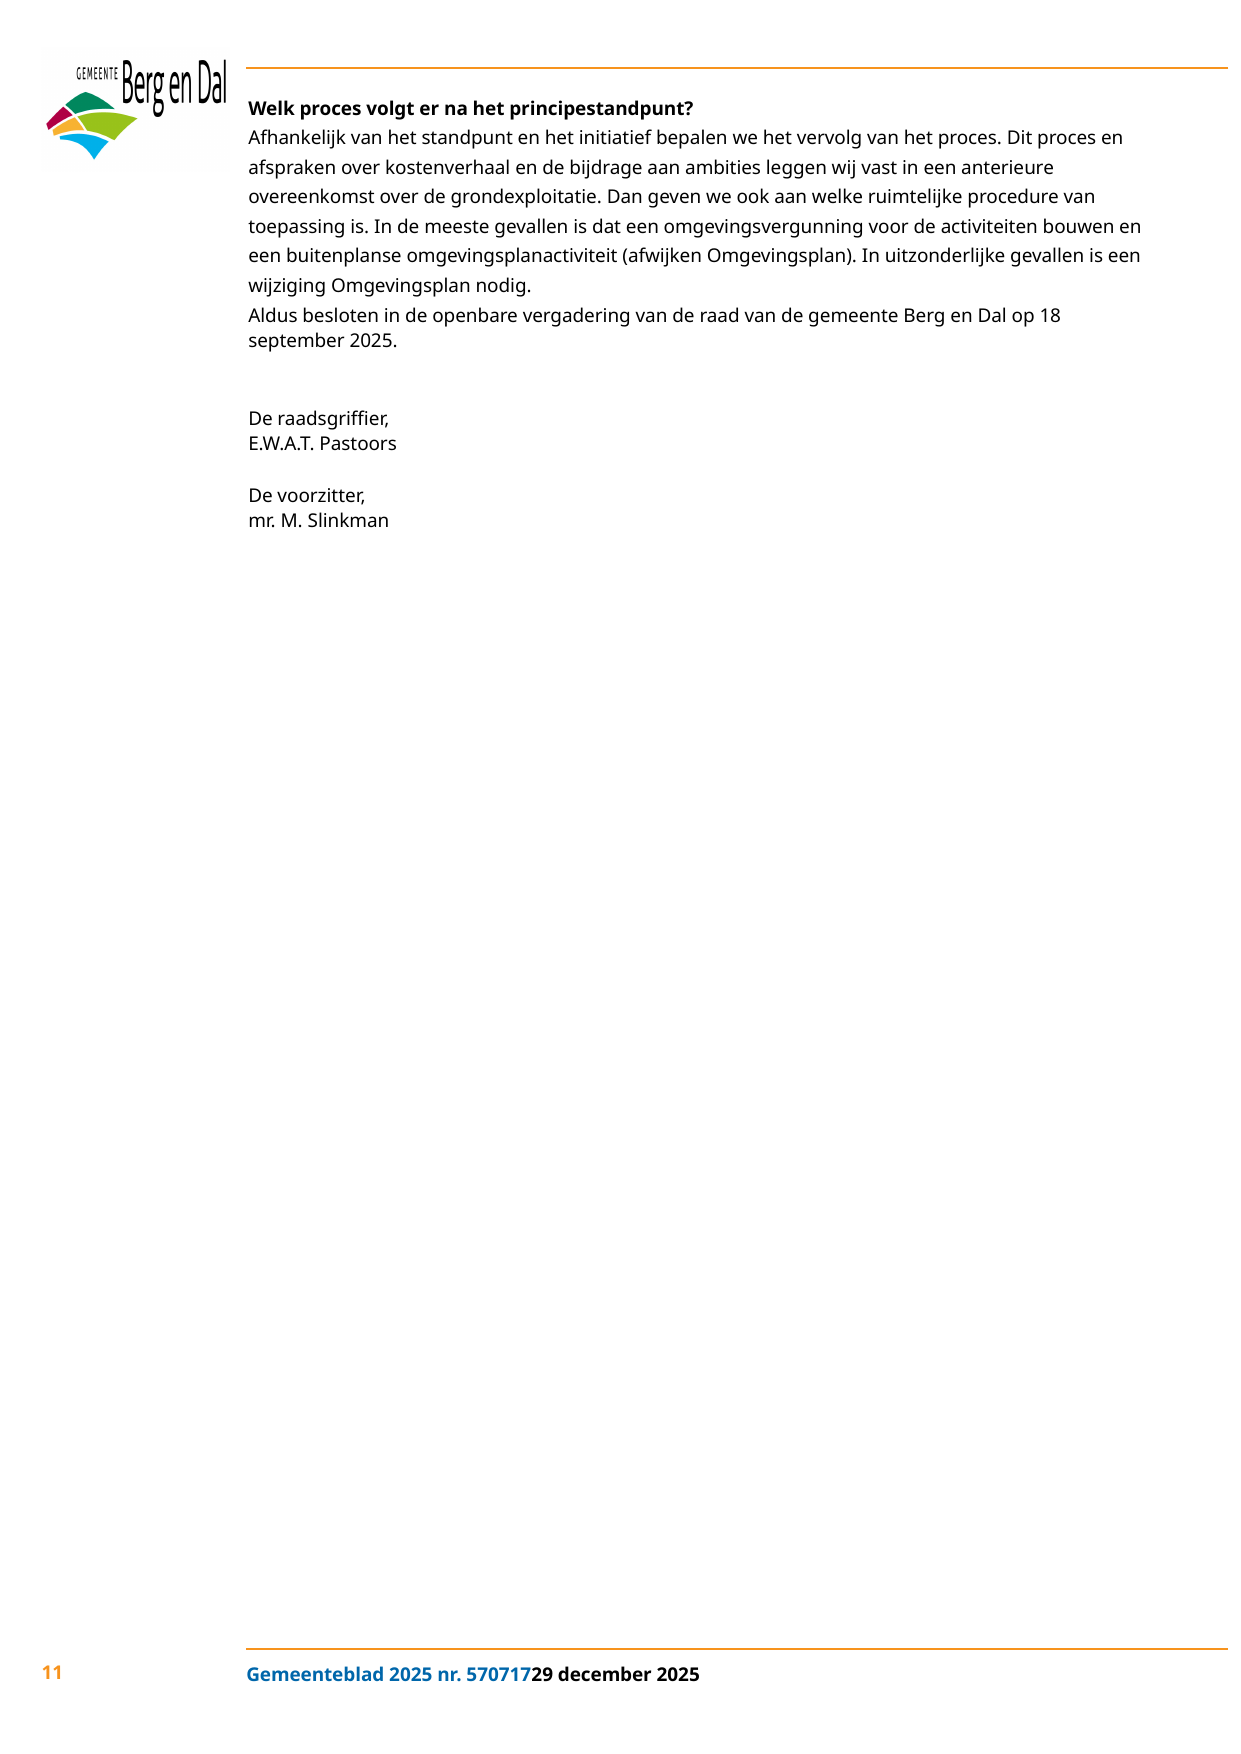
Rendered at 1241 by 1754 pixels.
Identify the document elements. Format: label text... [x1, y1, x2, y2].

picture [41, 47, 231, 172]
text E.W.A.T. Pastoors [248, 431, 1152, 456]
text Afhankelijk van het standpunt en het initiatief bepalen we het vervolg van het proces. Dit proces en afspraken over kostenverhaal en de bijdrage aan ambities leggen wij vast in een anterieure overeenkomst over de grondexploitatie. Dan geven we ook aan welke ruimtelijke procedure van toepassing is. In de meeste gevallen is dat een omgevingsvergunning voor de activiteiten bouwen en een buitenplanse omgevingsplanactiviteit (afwijken Omgevingsplan). In uitzonderlijke gevallen is een wijziging Omgevingsplan nodig. [248, 124, 1152, 298]
text mr. M. Slinkman [248, 508, 1152, 533]
text Welk proces volgt er na het principestandpunt? [248, 95, 1152, 121]
text De raadsgriffier, [248, 405, 1152, 431]
text Aldus besloten in de openbare vergadering van de raad van de gemeente Berg en Dal op 18 september 2025. [248, 302, 1152, 353]
text De voorzitter, [248, 482, 1152, 508]
